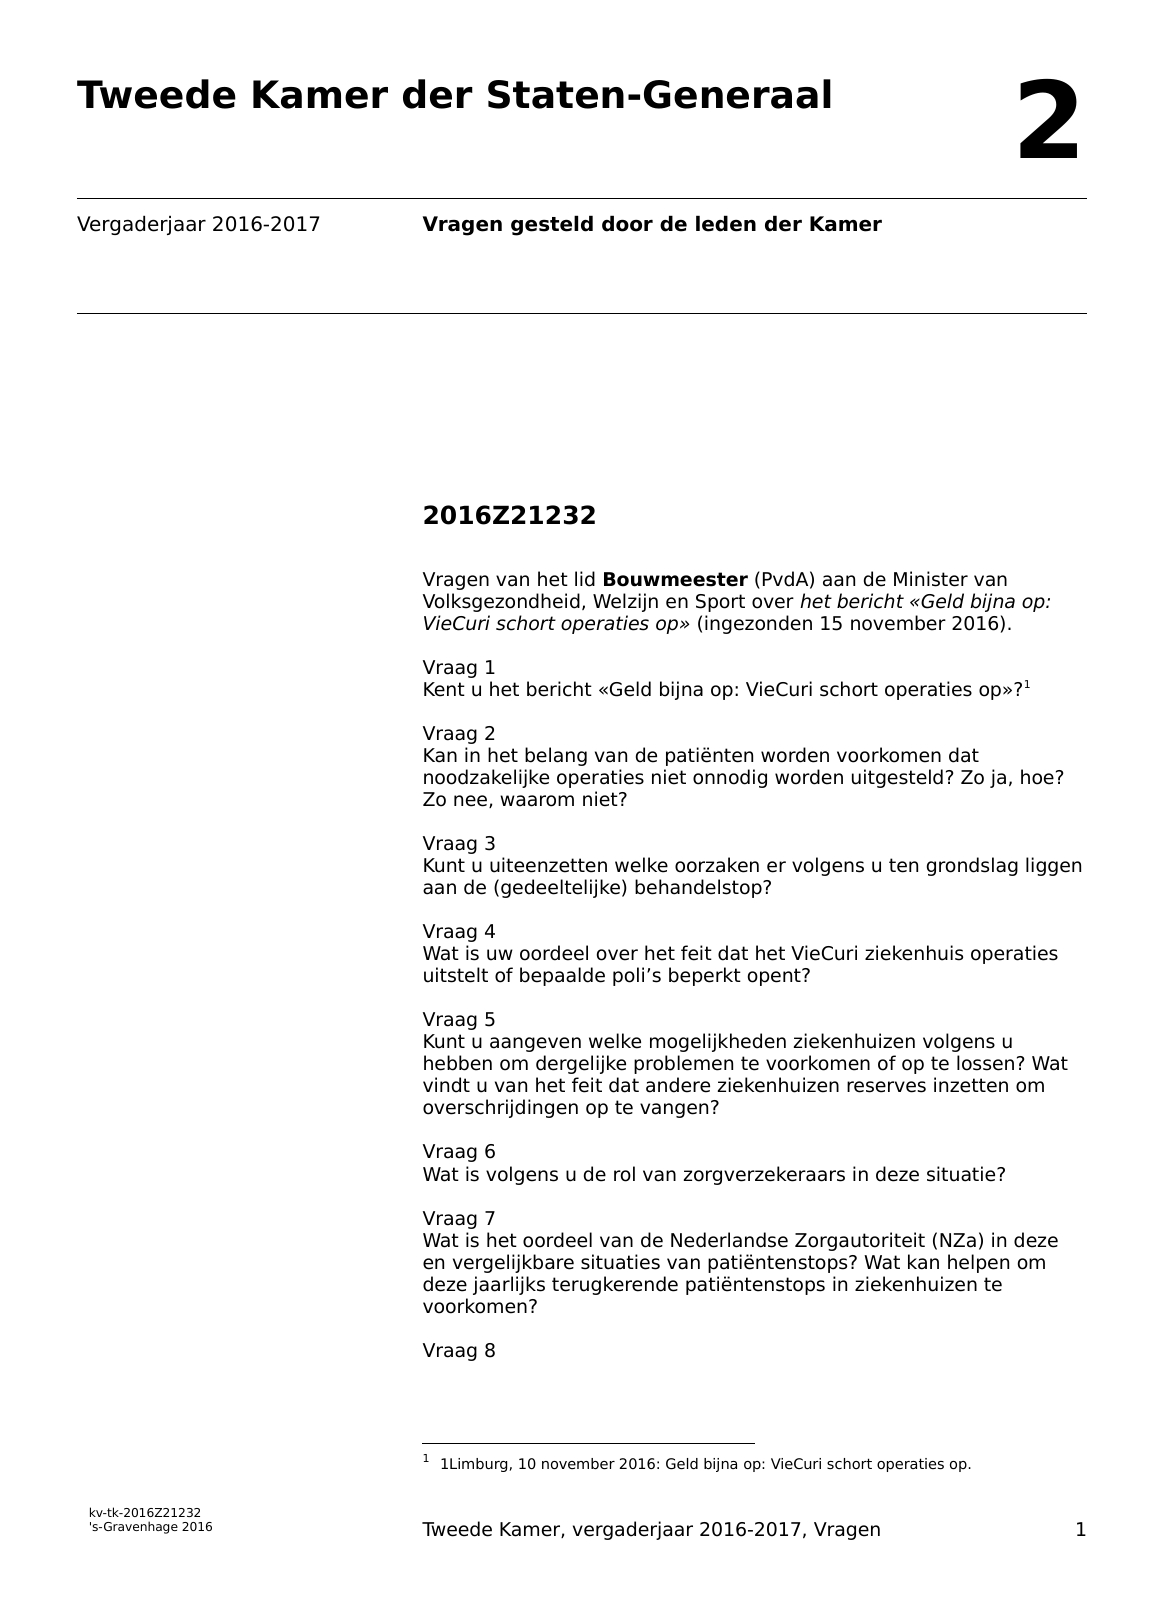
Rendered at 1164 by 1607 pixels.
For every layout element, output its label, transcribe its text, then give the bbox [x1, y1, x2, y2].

text Vraag 4 [422, 921, 1087, 943]
text Kunt u aangeven welke mogelijkheden ziekenhuizen volgens u hebben om dergelijke problemen te voorkomen of op te lossen? Wat vindt u van het feit dat andere ziekenhuizen reserves inzetten om overschrijdingen op te vangen? [422, 1031, 1087, 1119]
text Kunt u uiteenzetten welke oorzaken er volgens u ten grondslag liggen aan de (gedeeltelijke) behandelstop? [422, 855, 1087, 899]
text Vragen van het lid Bouwmeester (PvdA) aan de Minister van Volksgezondheid, Welzijn en Sport over het bericht «Geld bijna op: VieCuri schort operaties op» (ingezonden 15 november 2016). [422, 569, 1087, 635]
table_cell Vragen gesteld door de leden der Kamer [422, 199, 1087, 313]
text Wat is het oordeel van de Nederlandse Zorgautoriteit (NZa) in deze en vergelijkbare situaties van patiëntenstops? Wat kan helpen om deze jaarlijks terugkerende patiëntenstops in ziekenhuizen te voorkomen? [422, 1229, 1087, 1317]
text Wat is volgens u de rol van zorgverzekeraars in deze situatie? [422, 1163, 1087, 1185]
text Wat is uw oordeel over het feit dat het VieCuri ziekenhuis operaties uitstelt of bepaalde poli’s beperkt opent? [422, 943, 1087, 987]
text Kent u het bericht «Geld bijna op: VieCuri schort operaties op»? [422, 679, 1087, 701]
text 1Limburg, 10 november 2016: Geld bijna op: VieCuri schort operaties op. [422, 1452, 1087, 1474]
text 2016Z21232 [422, 501, 1087, 531]
text Vraag 5 [422, 1009, 1087, 1031]
table_header Tweede Kamer der Staten-Generaal [77, 59, 886, 198]
text Vraag 2 [422, 723, 1087, 745]
text Vraag 6 [422, 1141, 1087, 1163]
text kv-tk-2016Z21232 [88, 1506, 323, 1520]
text Vraag 1 [422, 657, 1087, 679]
text Vraag 8 [422, 1340, 1087, 1362]
text Vraag 3 [422, 833, 1087, 855]
text 's-Gravenhage 2016 [88, 1520, 323, 1534]
text Kan in het belang van de patiënten worden voorkomen dat noodzakelijke operaties niet onnodig worden uitgesteld? Zo ja, hoe? Zo nee, waarom niet? [422, 745, 1087, 811]
table_cell Vergaderjaar 2016-2017 [77, 199, 422, 313]
text Vraag 7 [422, 1208, 1087, 1229]
table_header 2 [886, 59, 1087, 198]
